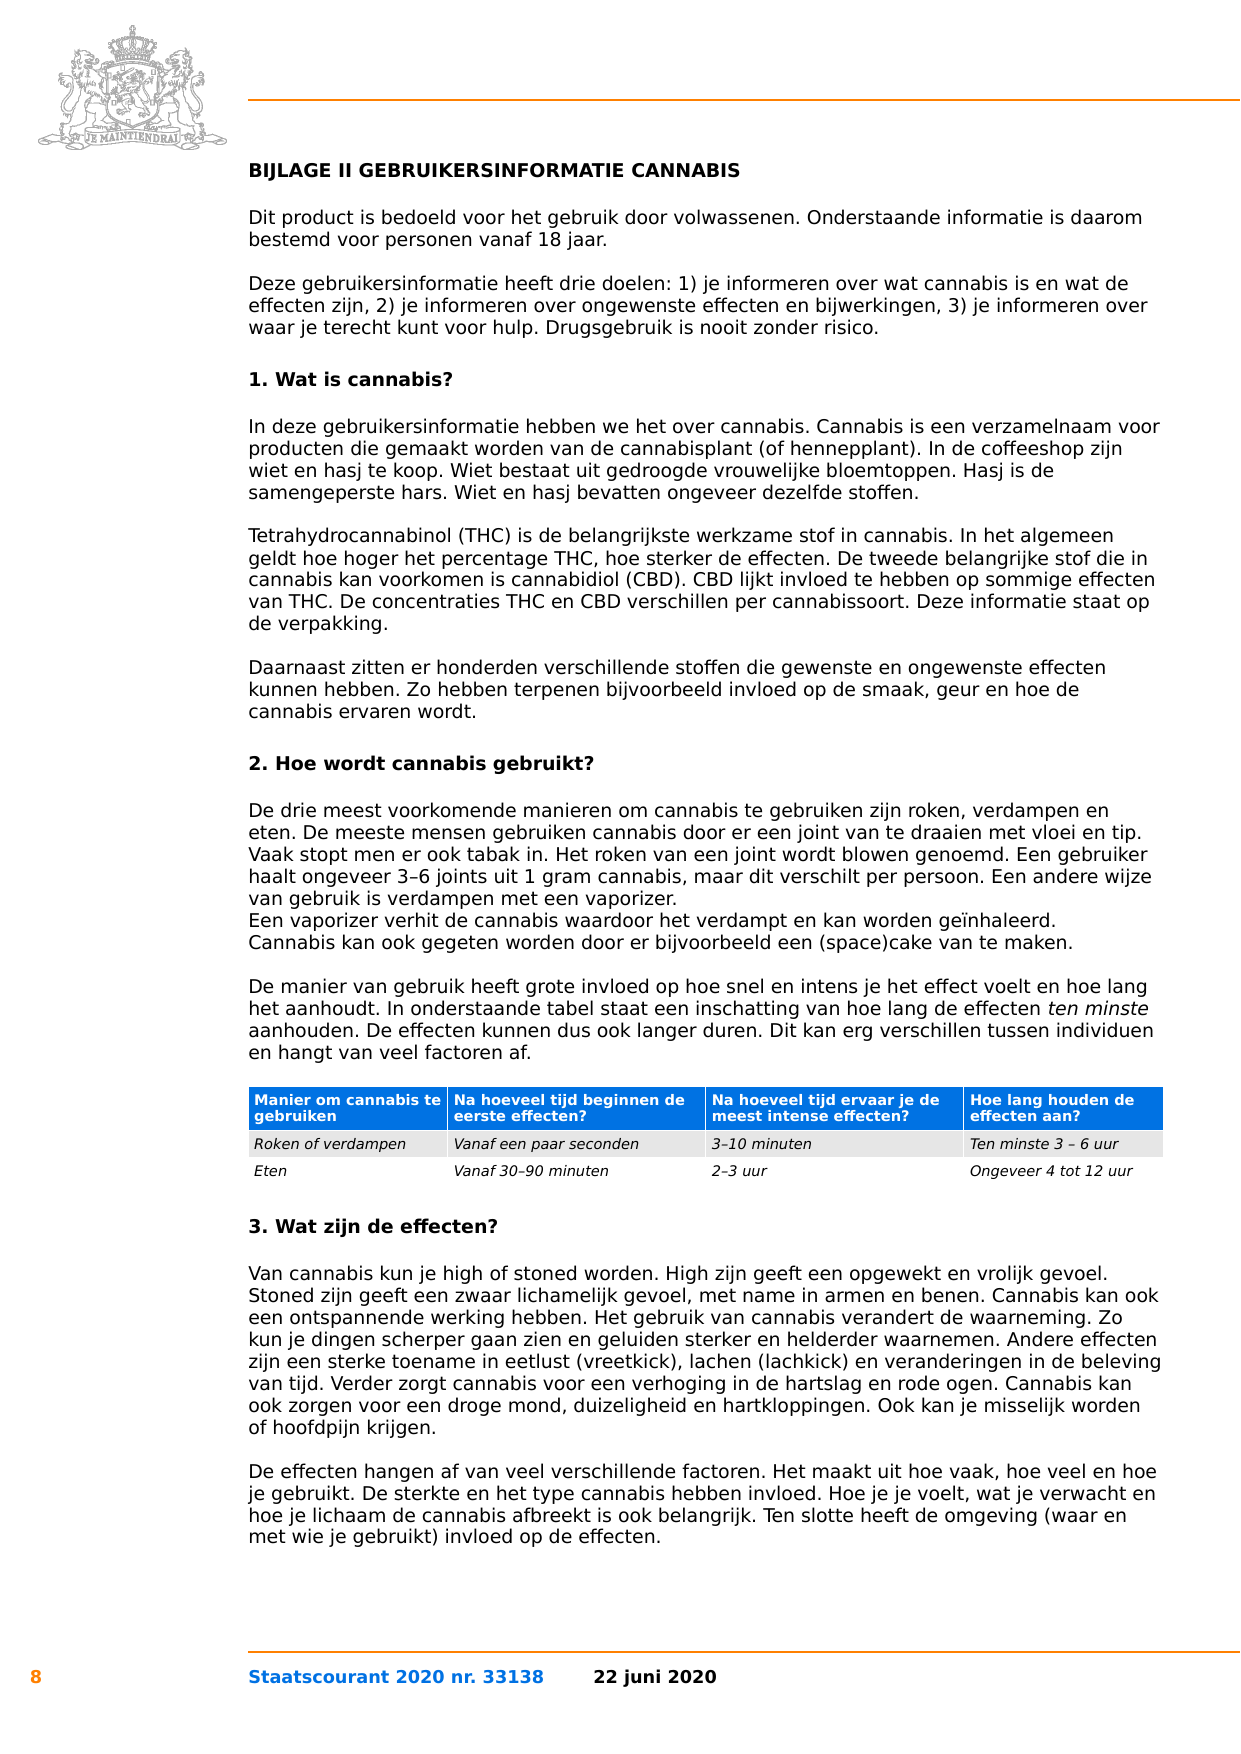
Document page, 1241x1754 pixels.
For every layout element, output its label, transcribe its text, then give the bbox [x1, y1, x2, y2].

subtitle BIJLAGE II GEBRUIKERSINFORMATIE CANNABIS [248, 160, 1163, 182]
table_header Na hoeveel tijd ervaar je de meest intense effecten? [706, 1087, 963, 1130]
text Tetrahydrocannabinol (THC) is de belangrijkste werkzame stof in cannabis. In het algemeen geldt hoe hoger het percentage THC, hoe sterker de effecten. De tweede belangrijke stof die in cannabis kan voorkomen is cannabidiol (CBD). CBD lijkt invloed te hebben op sommige effecten van THC. De concentraties THC en CBD verschillen per cannabissoort. Deze informatie staat op de verpakking. [248, 525, 1163, 635]
text De effecten hangen af van veel verschillende factoren. Het maakt uit hoe vaak, hoe veel en hoe je gebruikt. De sterkte en het type cannabis hebben invloed. Hoe je je voelt, wat je verwacht en hoe je lichaam de cannabis afbreekt is ook belangrijk. Ten slotte heeft de omgeving (waar en met wie je gebruikt) invloed op de effecten. [248, 1461, 1163, 1548]
table_cell Ongeveer 4 tot 12 uur [964, 1159, 1163, 1185]
subtitle 3. Wat zijn de effecten? [248, 1216, 1163, 1238]
text Van cannabis kun je high of stoned worden. High zijn geeft een opgewekt en vrolijk gevoel. Stoned zijn geeft een zwaar lichamelijk gevoel, met name in armen en benen. Cannabis kan ook een ontspannende werking hebben. Het gebruik van cannabis verandert de waarneming. Zo kun je dingen scherper gaan zien en geluiden sterker en helderder waarnemen. Andere effecten zijn een sterke toename in eetlust (vreetkick), lachen (lachkick) en veranderingen in de beleving van tijd. Verder zorgt cannabis voor een verhoging in de hartslag en rode ogen. Cannabis kan ook zorgen voor een droge mond, duizeligheid en hartkloppingen. Ook kan je misselijk worden of hoofdpijn krijgen. [248, 1263, 1163, 1439]
text In deze gebruikersinformatie hebben we het over cannabis. Cannabis is een verzamelnaam voor producten die gemaakt worden van de cannabisplant (of hennepplant). In de coffeeshop zijn wiet en hasj te koop. Wiet bestaat uit gedroogde vrouwelijke bloemtoppen. Hasj is de samengeperste hars. Wiet en hasj bevatten ongeveer dezelfde stoffen. [248, 416, 1163, 503]
table_cell Vanaf 30–90 minuten [448, 1159, 705, 1185]
text Daarnaast zitten er honderden verschillende stoffen die gewenste en ongewenste effecten kunnen hebben. Zo hebben terpenen bijvoorbeeld invloed op de smaak, geur en hoe de cannabis ervaren wordt. [248, 657, 1163, 723]
text Cannabis kan ook gegeten worden door er bijvoorbeeld een (space)cake van te maken. [248, 932, 1163, 954]
table_cell Vanaf een paar seconden [448, 1131, 705, 1157]
subtitle 1. Wat is cannabis? [248, 369, 1163, 391]
table_header Manier om cannabis te gebruiken [249, 1087, 447, 1130]
table_cell 3–10 minuten [706, 1131, 963, 1157]
subtitle 2. Hoe wordt cannabis gebruikt? [248, 753, 1163, 775]
text Een vaporizer verhit de cannabis waardoor het verdampt en kan worden geïnhaleerd. [248, 910, 1163, 932]
table_cell Ten minste 3 – 6 uur [964, 1131, 1163, 1157]
table_cell 2–3 uur [706, 1159, 963, 1185]
table_header Na hoeveel tijd beginnen de eerste effecten? [448, 1087, 705, 1130]
text Dit product is bedoeld voor het gebruik door volwassenen. Onderstaande informatie is daarom bestemd voor personen vanaf 18 jaar. [248, 207, 1163, 251]
table_cell Roken of verdampen [249, 1131, 447, 1157]
text De manier van gebruik heeft grote invloed op hoe snel en intens je het effect voelt en hoe lang het aanhoudt. In onderstaande tabel staat een inschatting van hoe lang de effecten ten minste aanhouden. De effecten kunnen dus ook langer duren. Dit kan erg verschillen tussen individuen en hangt van veel factoren af. [248, 976, 1163, 1064]
text De drie meest voorkomende manieren om cannabis te gebruiken zijn roken, verdampen en eten. De meeste mensen gebruiken cannabis door er een joint van te draaien met vloei en tip. Vaak stopt men er ook tabak in. Het roken van een joint wordt blowen genoemd. Een gebruiker haalt ongeveer 3–6 joints uit 1 gram cannabis, maar dit verschilt per persoon. Een andere wijze van gebruik is verdampen met een vaporizer. [248, 800, 1163, 910]
table_cell Eten [249, 1159, 447, 1185]
text Deze gebruikersinformatie heeft drie doelen: 1) je informeren over wat cannabis is en wat de effecten zijn, 2) je informeren over ongewenste effecten en bijwerkingen, 3) je informeren over waar je terecht kunt voor hulp. Drugsgebruik is nooit zonder risico. [248, 273, 1163, 339]
picture [38, 25, 227, 150]
table_header Hoe lang houden de effecten aan? [964, 1087, 1163, 1130]
